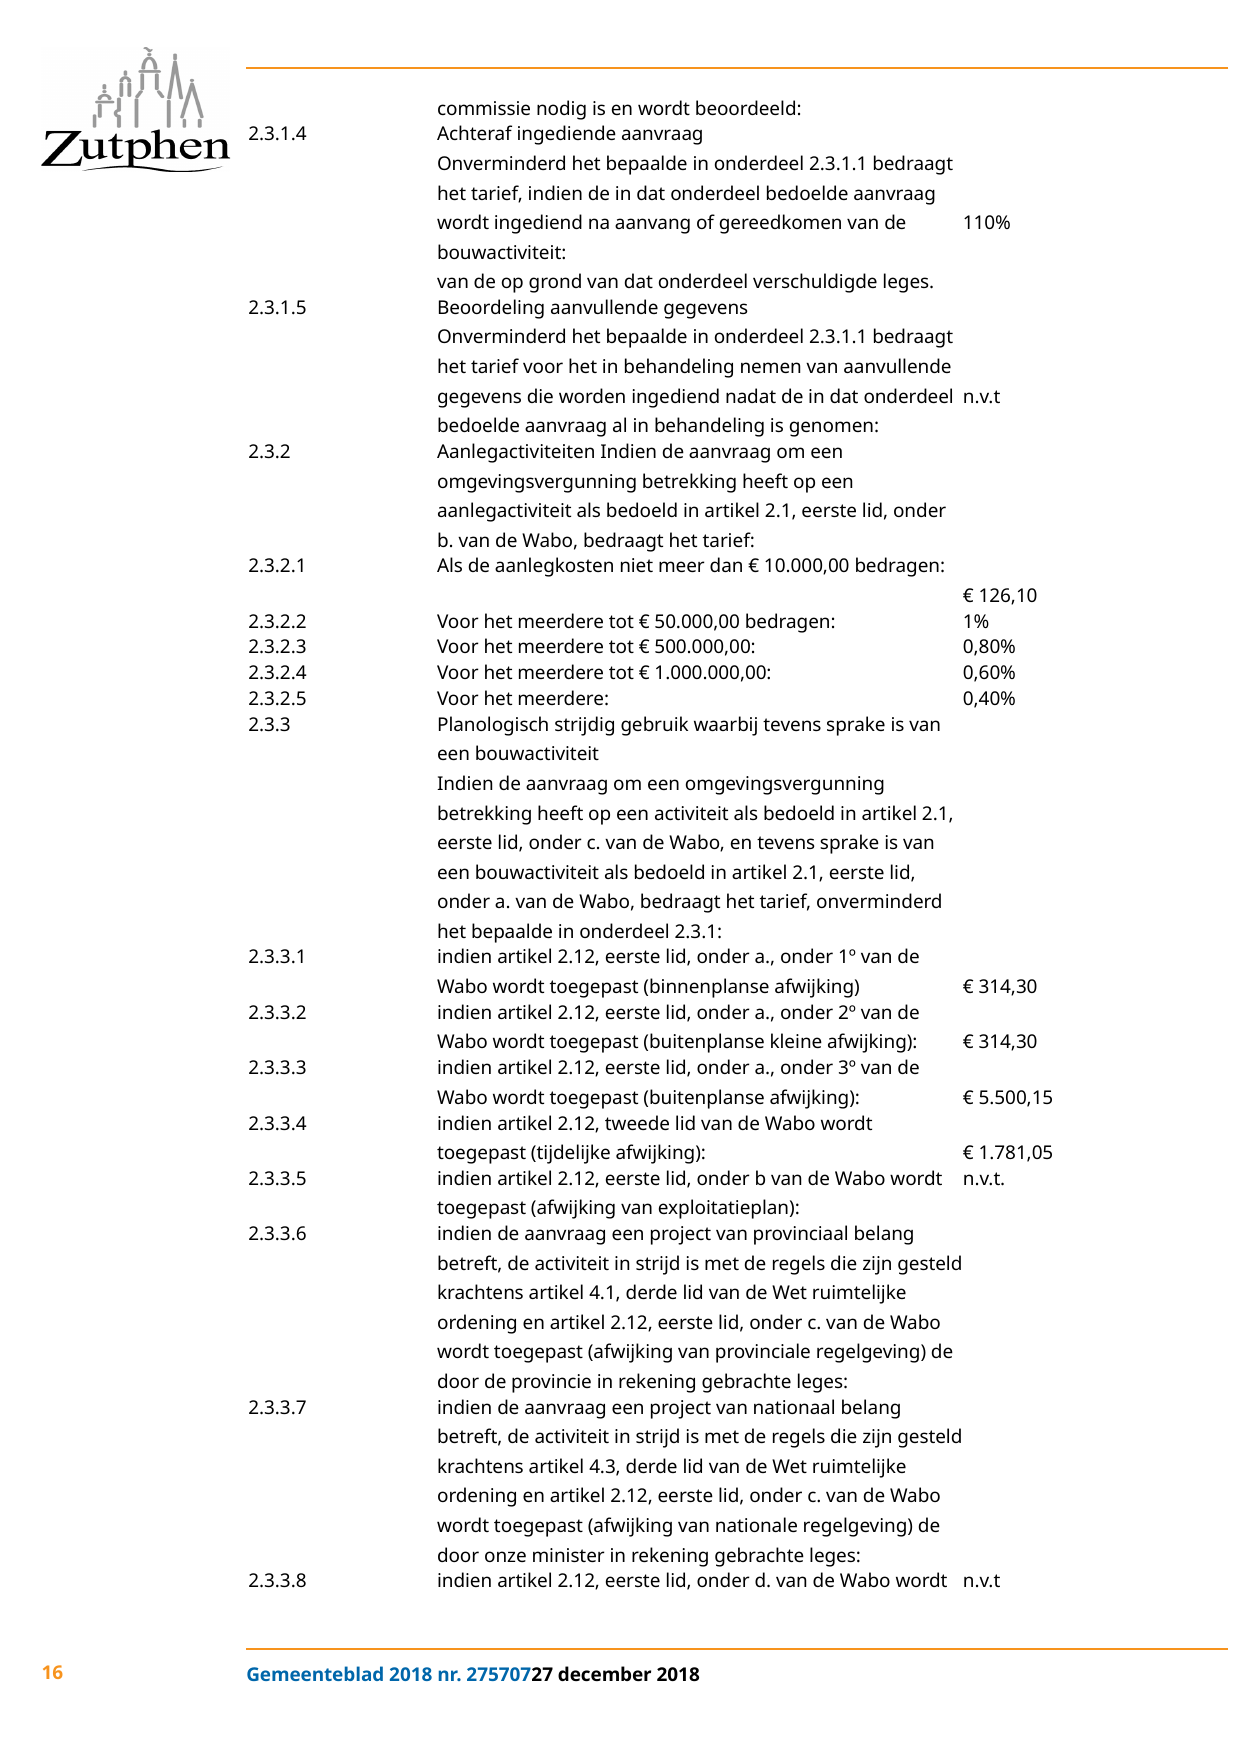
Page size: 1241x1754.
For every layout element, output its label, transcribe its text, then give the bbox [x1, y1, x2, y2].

table_cell 2.3.2.1 [248, 553, 437, 608]
table_cell 0,60% [963, 660, 1152, 685]
table_cell indien de aanvraag een project van provinciaal belang betreft, de activiteit in strijd is met de regels die zijn gesteld krachtens artikel 4.1, derde lid van de Wet ruimtelijke ordening en artikel 2.12, eerste lid, onder c. van de Wabo wordt toegepast (afwijking van provinciale regelgeving) de door de provincie in rekening gebrachte leges: [437, 1220, 963, 1394]
table_cell indien artikel 2.12, eerste lid, onder a., onder 2º van de Wabo wordt toegepast (buitenplanse kleine afwijking): [437, 999, 963, 1054]
table_cell Voor het meerdere tot € 50.000,00 bedragen: [437, 608, 963, 634]
table_cell 2.3.3 [248, 711, 437, 944]
table_cell 2.3.3.7 [248, 1394, 437, 1568]
table_cell indien artikel 2.12, eerste lid, onder b van de Wabo wordt toegepast (afwijking van exploitatieplan): [437, 1165, 963, 1220]
table_cell indien artikel 2.12, tweede lid van de Wabo wordt toegepast (tijdelijke afwijking): [437, 1110, 963, 1165]
table_cell 2.3.3.6 [248, 1220, 437, 1394]
table_cell [963, 438, 1152, 553]
table_cell € 314,30 [963, 944, 1152, 999]
table_cell n.v.t. [963, 1165, 1152, 1220]
table_cell Voor het meerdere tot € 500.000,00: [437, 634, 963, 659]
table_cell [963, 711, 1152, 944]
picture [41, 47, 231, 172]
table_cell € 1.781,05 [963, 1110, 1152, 1165]
table_cell 0,80% [963, 634, 1152, 659]
table_cell commissie nodig is en wordt beoordeeld: [437, 95, 963, 121]
table_cell 2.3.3.5 [248, 1165, 437, 1220]
table_cell 0,40% [963, 685, 1152, 711]
table_cell indien artikel 2.12, eerste lid, onder d. van de Wabo wordt [437, 1568, 963, 1593]
table_cell Voor het meerdere: [437, 685, 963, 711]
table_cell 2.3.3.8 [248, 1568, 437, 1593]
table_cell n.v.t [963, 294, 1152, 438]
table_cell Als de aanlegkosten niet meer dan € 10.000,00 bedragen: [437, 553, 963, 608]
table_cell 1% [963, 608, 1152, 634]
table_cell 2.3.3.1 [248, 944, 437, 999]
table_cell 2.3.2.4 [248, 660, 437, 685]
table_cell [963, 1220, 1152, 1394]
table_cell Beoordeling aanvullende gegevens Onverminderd het bepaalde in onderdeel 2.3.1.1 bedraagt het tarief voor het in behandeling nemen van aanvullende gegevens die worden ingediend nadat de in dat onderdeel bedoelde aanvraag al in behandeling is genomen: [437, 294, 963, 438]
table_cell 2.3.1.4 [248, 121, 437, 294]
table_cell [963, 1394, 1152, 1568]
table_cell [248, 95, 437, 121]
table_cell 110% [963, 121, 1152, 294]
table_cell Voor het meerdere tot € 1.000.000,00: [437, 660, 963, 685]
table_cell indien artikel 2.12, eerste lid, onder a., onder 3º van de Wabo wordt toegepast (buitenplanse afwijking): [437, 1054, 963, 1110]
table_cell 2.3.3.4 [248, 1110, 437, 1165]
table_cell indien de aanvraag een project van nationaal belang betreft, de activiteit in strijd is met de regels die zijn gesteld krachtens artikel 4.3, derde lid van de Wet ruimtelijke ordening en artikel 2.12, eerste lid, onder c. van de Wabo wordt toegepast (afwijking van nationale regelgeving) de door onze minister in rekening gebrachte leges: [437, 1394, 963, 1568]
table_cell Aanlegactiviteiten Indien de aanvraag om een omgevingsvergunning betrekking heeft op een aanlegactiviteit als bedoeld in artikel 2.1, eerste lid, onder b. van de Wabo, bedraagt het tarief: [437, 438, 963, 553]
table_cell 2.3.3.3 [248, 1054, 437, 1110]
table_cell n.v.t [963, 1568, 1152, 1593]
table_cell [963, 95, 1152, 121]
table_cell 2.3.1.5 [248, 294, 437, 438]
table_cell 2.3.2 [248, 438, 437, 553]
table_cell € 126,10 [963, 553, 1152, 608]
table_cell Planologisch strijdig gebruik waarbij tevens sprake is van een bouwactiviteit Indien de aanvraag om een omgevingsvergunning betrekking heeft op een activiteit als bedoeld in artikel 2.1, eerste lid, onder c. van de Wabo, en tevens sprake is van een bouwactiviteit als bedoeld in artikel 2.1, eerste lid, onder a. van de Wabo, bedraagt het tarief, onverminderd het bepaalde in onderdeel 2.3.1: [437, 711, 963, 944]
table_cell 2.3.2.5 [248, 685, 437, 711]
table_cell indien artikel 2.12, eerste lid, onder a., onder 1º van de Wabo wordt toegepast (binnenplanse afwijking) [437, 944, 963, 999]
table_cell 2.3.2.2 [248, 608, 437, 634]
table_cell € 5.500,15 [963, 1054, 1152, 1110]
table_cell Achteraf ingediende aanvraag Onverminderd het bepaalde in onderdeel 2.3.1.1 bedraagt het tarief, indien de in dat onderdeel bedoelde aanvraag wordt ingediend na aanvang of gereedkomen van de bouwactiviteit: van de op grond van dat onderdeel verschuldigde leges. [437, 121, 963, 294]
table_cell € 314,30 [963, 999, 1152, 1054]
table_cell 2.3.3.2 [248, 999, 437, 1054]
table_cell 2.3.2.3 [248, 634, 437, 659]
